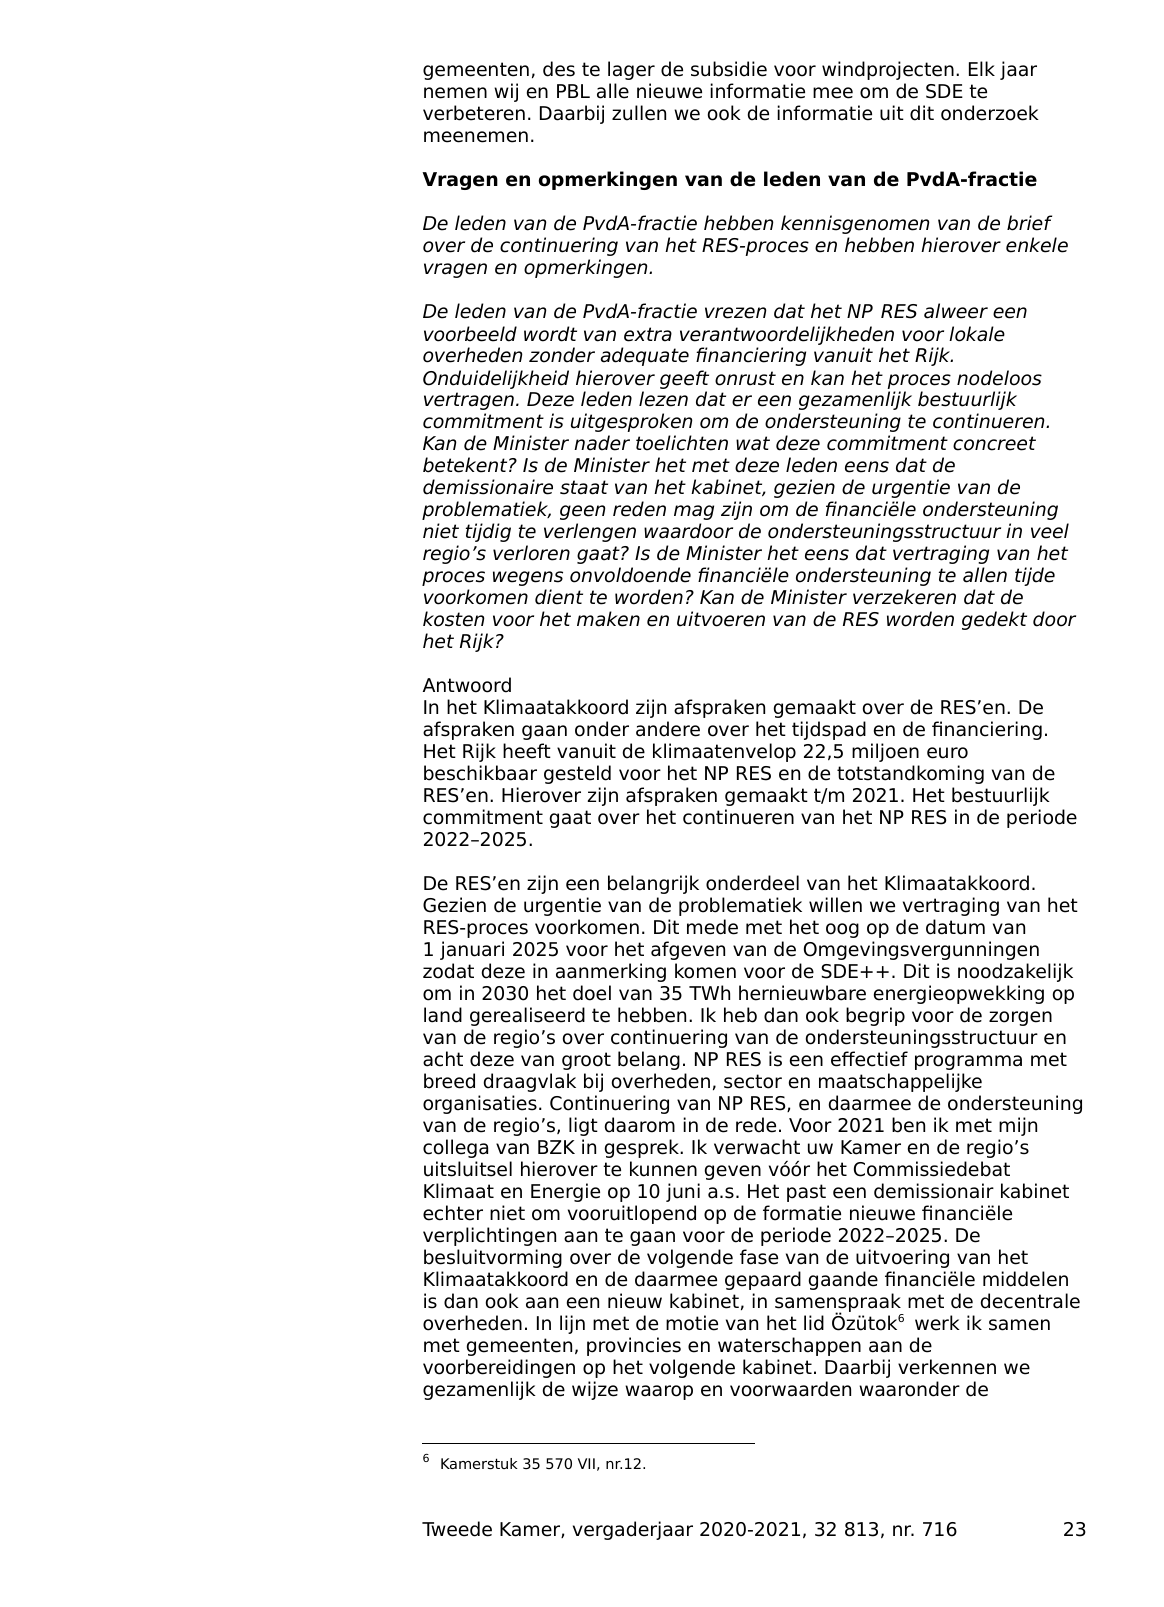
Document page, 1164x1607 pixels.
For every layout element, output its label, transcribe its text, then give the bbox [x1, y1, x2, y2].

text De RES’en zijn een belangrijk onderdeel van het Klimaatakkoord. Gezien de urgentie van de problematiek willen we vertraging van het RES-proces voorkomen. Dit mede met het oog op de datum van 1 januari 2025 voor het afgeven van de Omgevingsvergunningen zodat deze in aanmerking komen voor de SDE++. Dit is noodzakelijk om in 2030 het doel van 35 TWh hernieuwbare energieopwekking op land gerealiseerd te hebben. Ik heb dan ook begrip voor de zorgen van de regio’s over continuering van de ondersteuningsstructuur en acht deze van groot belang. NP RES is een effectief programma met breed draagvlak bij overheden, sector en maatschappelijke organisaties. Continuering van NP RES, en daarmee de ondersteuning van de regio’s, ligt daarom in de rede. Voor 2021 ben ik met mijn collega van BZK in gesprek. Ik verwacht uw Kamer en de regio’s uitsluitsel hierover te kunnen geven vóór het Commissiedebat Klimaat en Energie op 10 juni a.s. Het past een demissionair kabinet echter niet om vooruitlopend op de formatie nieuwe financiële verplichtingen aan te gaan voor de periode 2022–2025. De besluitvorming over de volgende fase van de uitvoering van het Klimaatakkoord en de daarmee gepaard gaande financiële middelen is dan ook aan een nieuw kabinet, in samenspraak met de decentrale overheden. In lijn met de motie van het lid Özütok werk ik samen met gemeenten, provincies en waterschappen aan de voorbereidingen op het volgende kabinet. Daarbij verkennen we gezamenlijk de wijze waarop en voorwaarden waaronder de [422, 873, 1087, 1401]
text Kamerstuk 35 570 VII, nr.12. [422, 1452, 1087, 1474]
text gemeenten, des te lager de subsidie voor windprojecten. Elk jaar nemen wij en PBL alle nieuwe informatie mee om de SDE te verbeteren. Daarbij zullen we ook de informatie uit dit onderzoek meenemen. [422, 59, 1087, 147]
text De leden van de PvdA-fractie hebben kennisgenomen van de brief over de continuering van het RES-proces en hebben hierover enkele vragen en opmerkingen. [422, 213, 1087, 279]
text De leden van de PvdA-fractie vrezen dat het NP RES alweer een voorbeeld wordt van extra verantwoordelijkheden voor lokale overheden zonder adequate financiering vanuit het Rijk. Onduidelijkheid hierover geeft onrust en kan het proces nodeloos vertragen. Deze leden lezen dat er een gezamenlijk bestuurlijk commitment is uitgesproken om de ondersteuning te continueren. Kan de Minister nader toelichten wat deze commitment concreet betekent? Is de Minister het met deze leden eens dat de demissionaire staat van het kabinet, gezien de urgentie van de problematiek, geen reden mag zijn om de financiële ondersteuning niet tijdig te verlengen waardoor de ondersteuningsstructuur in veel regio’s verloren gaat? Is de Minister het eens dat vertraging van het proces wegens onvoldoende financiële ondersteuning te allen tijde voorkomen dient te worden? Kan de Minister verzekeren dat de kosten voor het maken en uitvoeren van de RES worden gedekt door het Rijk? [422, 301, 1087, 653]
text In het Klimaatakkoord zijn afspraken gemaakt over de RES’en. De afspraken gaan onder andere over het tijdspad en de financiering. Het Rijk heeft vanuit de klimaatenvelop 22,5 miljoen euro beschikbaar gesteld voor het NP RES en de totstandkoming van de RES’en. Hierover zijn afspraken gemaakt t/m 2021. Het bestuurlijk commitment gaat over het continueren van het NP RES in de periode 2022–2025. [422, 697, 1087, 851]
text Antwoord [422, 675, 1087, 697]
subtitle Vragen en opmerkingen van de leden van de PvdA-fractie [422, 169, 1087, 191]
